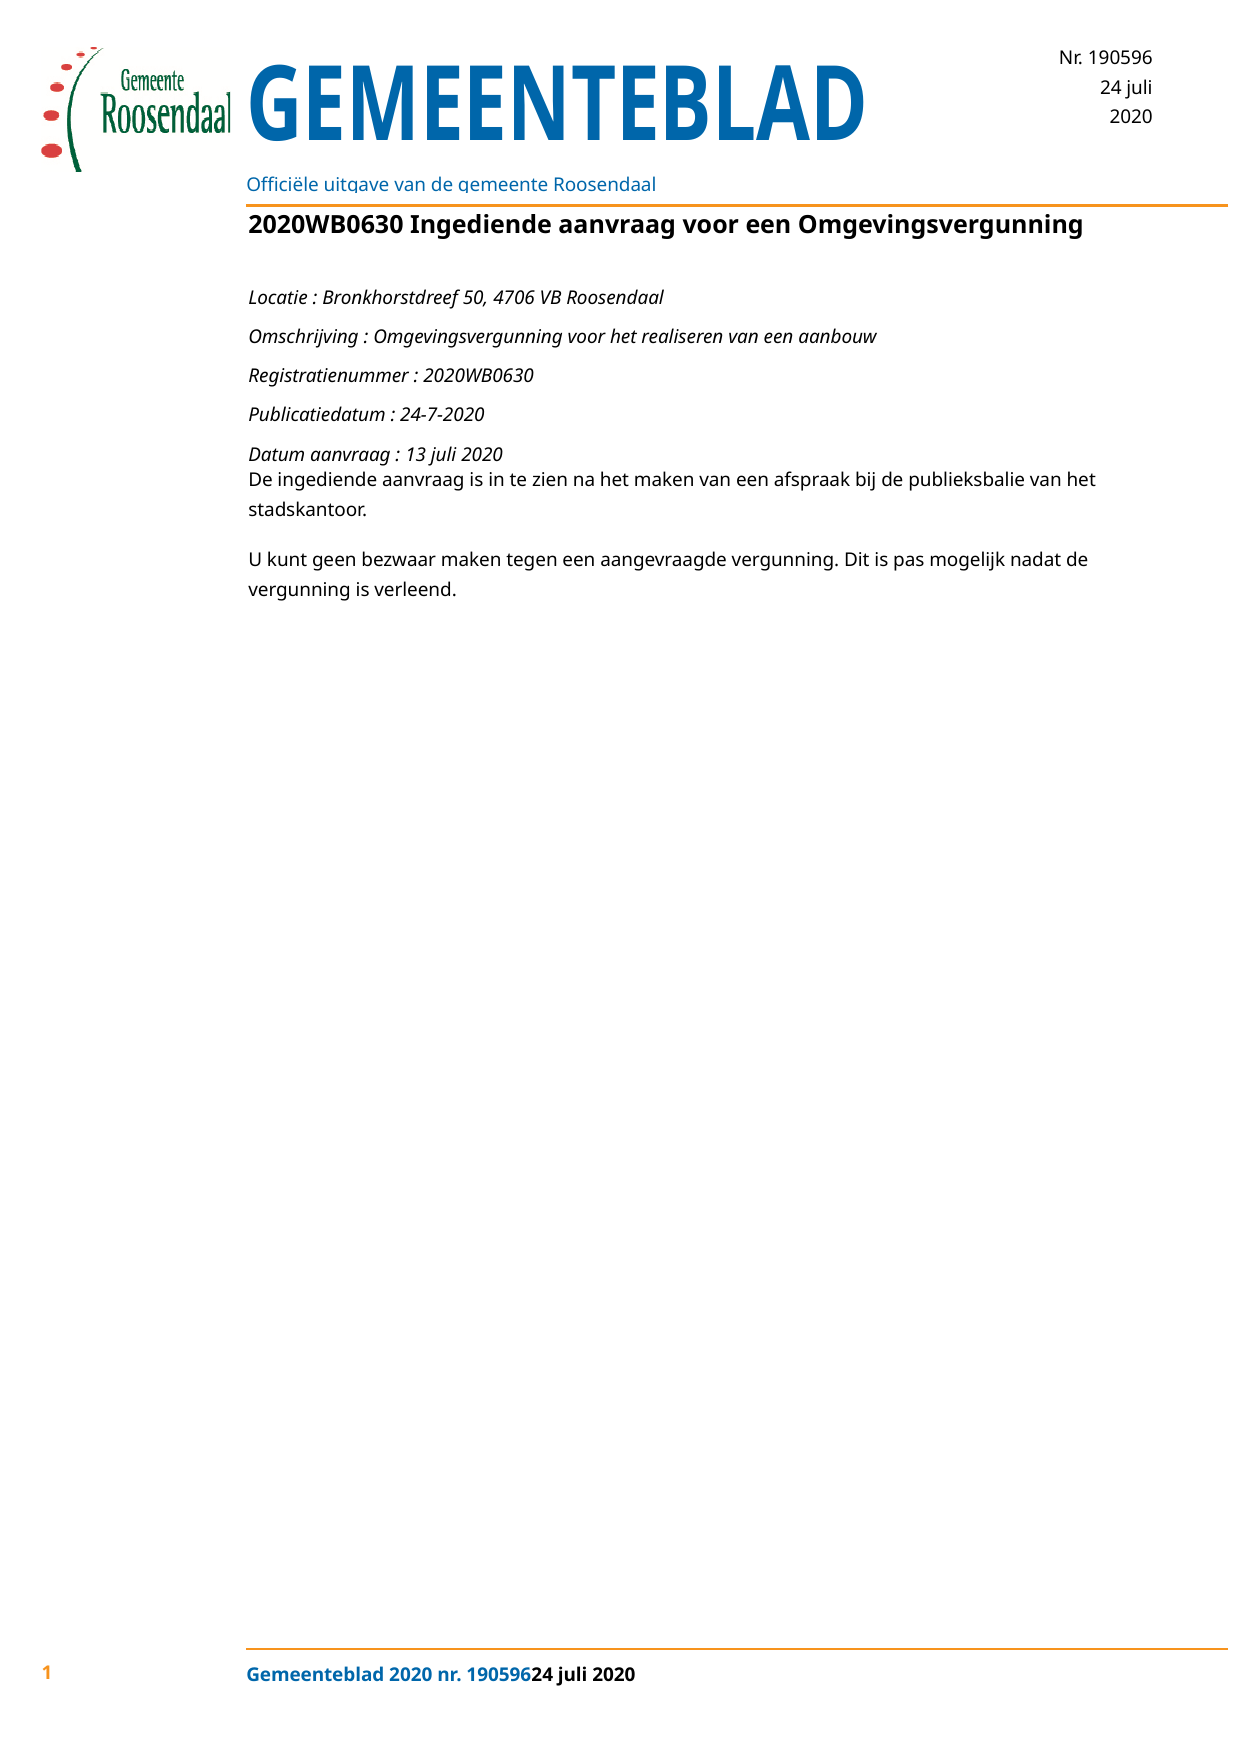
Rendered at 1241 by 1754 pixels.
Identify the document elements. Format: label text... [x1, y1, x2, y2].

picture [41, 47, 231, 172]
text Registratienummer : 2020WB0630 [248, 362, 1152, 388]
text Datum aanvraag : 13 juli 2020 [248, 441, 1152, 467]
text Omschrijving : Omgevingsvergunning voor het realiseren van een aanbouw [248, 323, 1152, 349]
text Locatie : Bronkhorstdreef 50, 4706 VB Roosendaal [248, 284, 1152, 309]
text 2020WB0630 Ingediende aanvraag voor een Omgevingsvergunning [248, 207, 1152, 241]
text De ingediende aanvraag is in te zien na het maken van een afspraak bij de publieksbalie van het stadskantoor. [248, 467, 1152, 522]
text Publicatiedatum : 24-7-2020 [248, 402, 1152, 427]
text U kunt geen bezwaar maken tegen een aangevraagde vergunning. Dit is pas mogelijk nadat de vergunning is verleend. [248, 547, 1152, 602]
